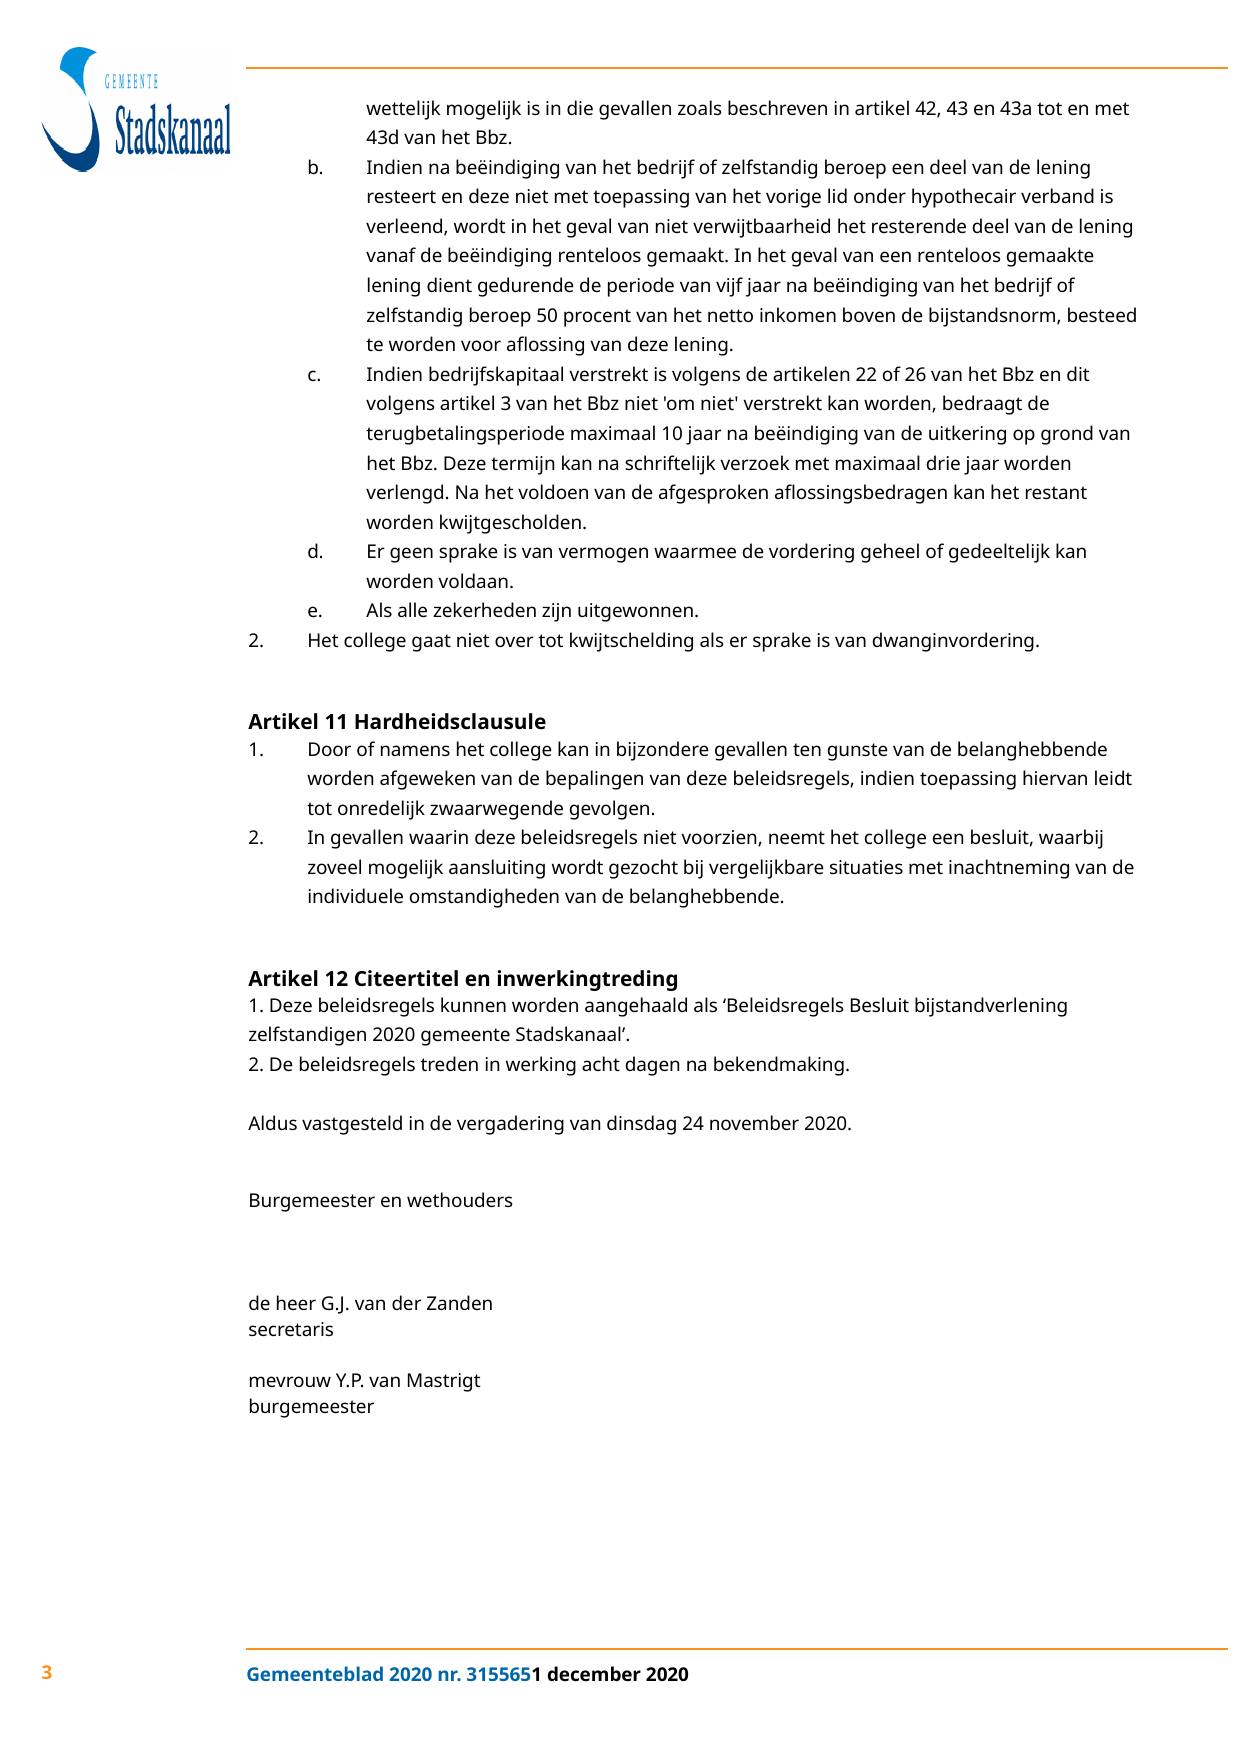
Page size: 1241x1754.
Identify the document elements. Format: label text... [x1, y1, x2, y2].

list Als alle zekerheden zijn uitgewonnen. [307, 598, 1152, 623]
list Door of namens het college kan in bijzondere gevallen ten gunste van de belanghebbende worden afgeweken van de bepalingen van deze beleidsregels, indien toepassing hiervan leidt tot onredelijk zwaarwegende gevolgen. [248, 736, 1152, 821]
list Het college gaat niet over tot kwijtschelding als er sprake is van dwanginvordering. [248, 627, 1152, 653]
text Burgemeester en wethouders [248, 1188, 1152, 1213]
text Artikel 11 Hardheidsclausule [248, 707, 1152, 736]
list wettelijk mogelijk is in die gevallen zoals beschreven in artikel 42, 43 en 43a tot en met 43d van het Bbz. [307, 95, 1152, 150]
text mevrouw Y.P. van Mastrigt [248, 1368, 1152, 1393]
list Indien bedrijfskapitaal verstrekt is volgens de artikelen 22 of 26 van het Bbz en dit volgens artikel 3 van het Bbz niet 'om niet' verstrekt kan worden, bedraagt de terugbetalingsperiode maximaal 10 jaar na beëindiging van de uitkering op grond van het Bbz. Deze termijn kan na schriftelijk verzoek met maximaal drie jaar worden verlengd. Na het voldoen van de afgesproken aflossingsbedragen kan het restant worden kwijtgescholden. [307, 361, 1152, 535]
text 1. Deze beleidsregels kunnen worden aangehaald als ‘Beleidsregels Besluit bijstandverlening zelfstandigen 2020 gemeente Stadskanaal’. [248, 992, 1152, 1047]
text de heer G.J. van der Zanden [248, 1291, 1152, 1316]
list Er geen sprake is van vermogen waarmee de vordering geheel of gedeeltelijk kan worden voldaan. [307, 538, 1152, 594]
list Indien na beëindiging van het bedrijf of zelfstandig beroep een deel van de lening resteert en deze niet met toepassing van het vorige lid onder hypothecair verband is verleend, wordt in het geval van niet verwijtbaarheid het resterende deel van de lening vanaf de beëindiging renteloos gemaakt. In het geval van een renteloos gemaakte lening dient gedurende de periode van vijf jaar na beëindiging van het bedrijf of zelfstandig beroep 50 procent van het netto inkomen boven de bijstandsnorm, besteed te worden voor aflossing van deze lening. [307, 154, 1152, 357]
text burgemeester [248, 1393, 1152, 1419]
text Aldus vastgesteld in de vergadering van dinsdag 24 november 2020. [248, 1110, 1152, 1136]
text Artikel 12 Citeertitel en inwerkingtreding [248, 964, 1152, 992]
text secretaris [248, 1316, 1152, 1342]
list In gevallen waarin deze beleidsregels niet voorzien, neemt het college een besluit, waarbij zoveel mogelijk aansluiting wordt gezocht bij vergelijkbare situaties met inachtneming van de individuele omstandigheden van de belanghebbende. [248, 824, 1152, 909]
text 2. De beleidsregels treden in werking acht dagen na bekendmaking. [248, 1051, 1152, 1077]
picture [41, 47, 231, 172]
